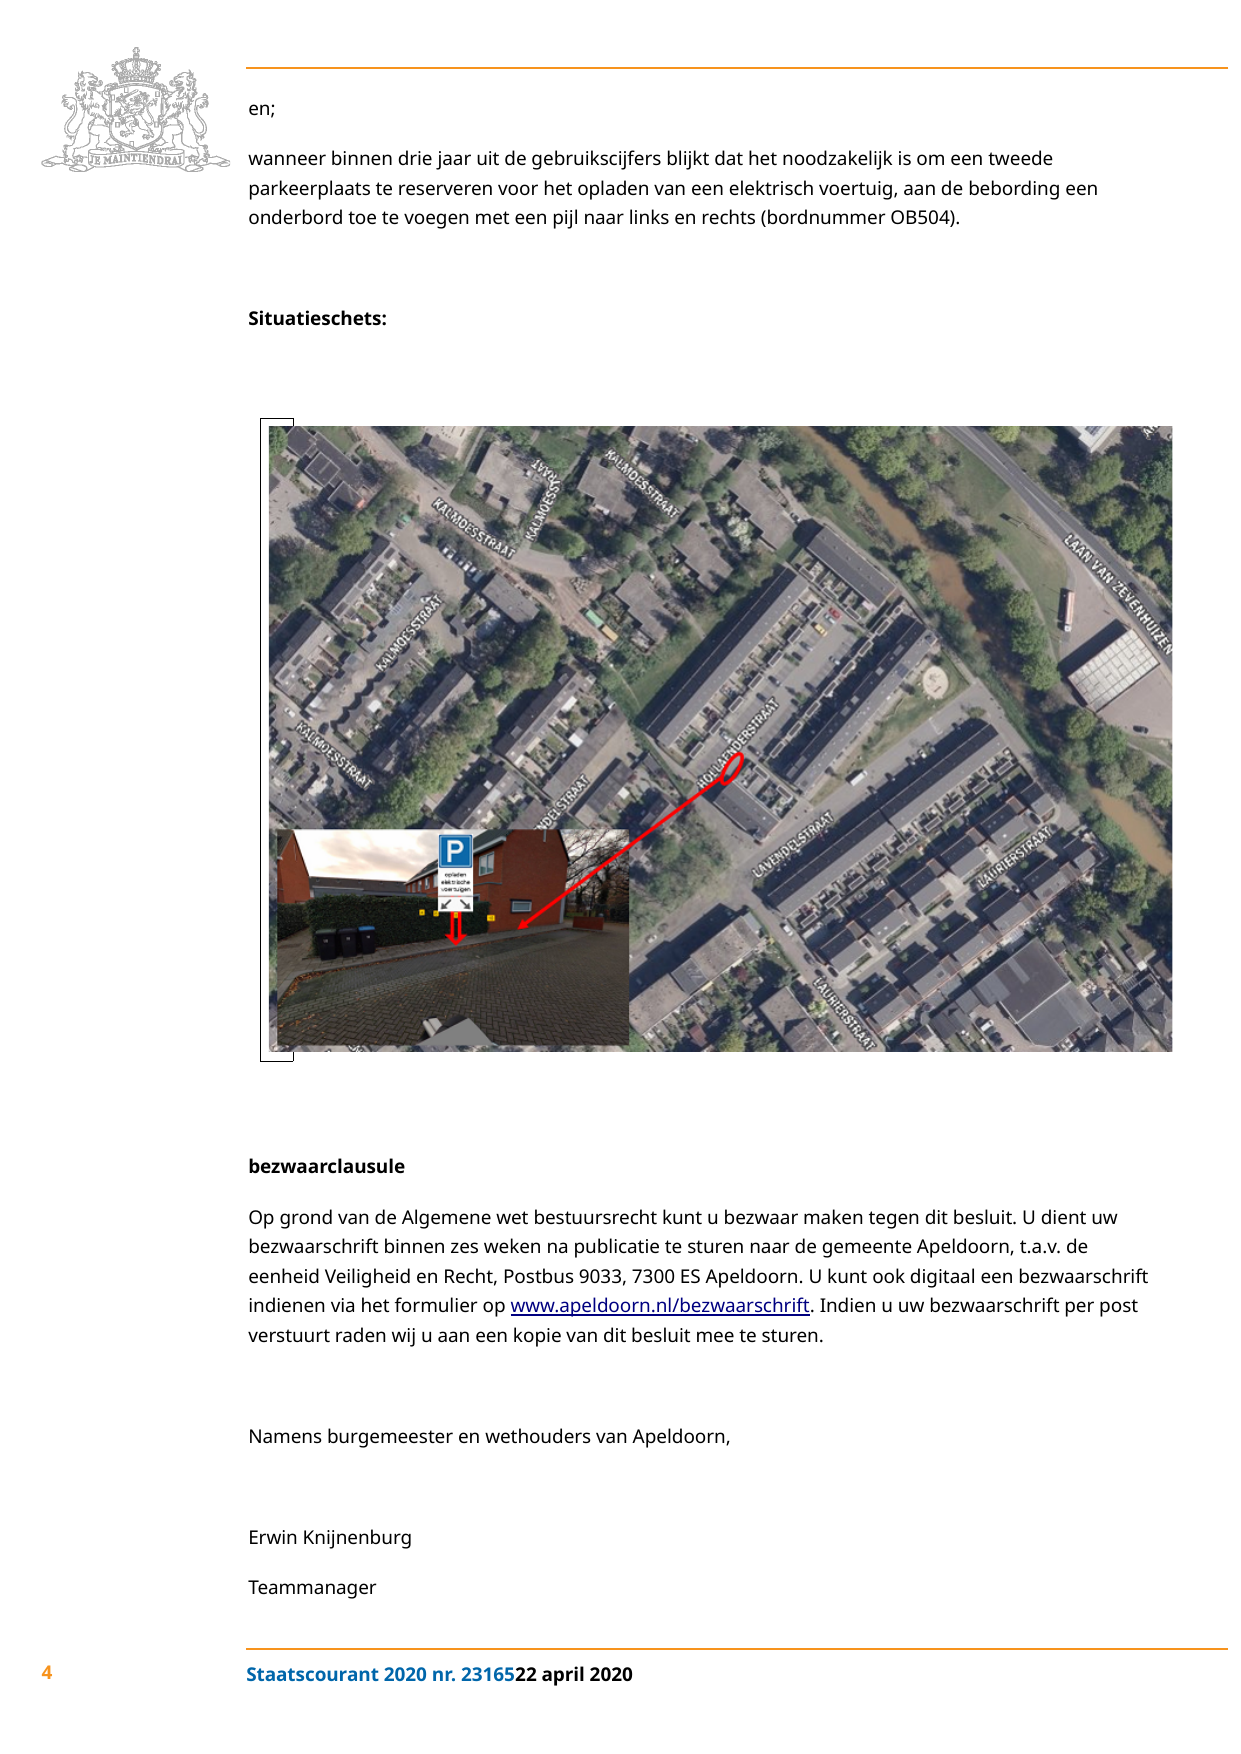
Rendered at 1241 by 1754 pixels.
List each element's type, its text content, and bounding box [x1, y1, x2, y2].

text bezwaarclausule [248, 1153, 1152, 1179]
picture [268, 426, 1173, 1052]
text en; [248, 95, 1152, 121]
text wanneer binnen drie jaar uit de gebruikscijfers blijkt dat het noodzakelijk is om een tweede parkeerplaats te reserveren voor het opladen van een elektrisch voertuig, aan de bebording een onderbord toe te voegen met een pijl naar links en rechts (bordnummer OB504). [248, 145, 1152, 230]
text Situatieschets: [248, 305, 1152, 331]
text Erwin Knijnenburg [248, 1524, 1152, 1550]
picture [41, 47, 231, 172]
text Teammanager [248, 1574, 1152, 1600]
text Namens burgemeester en wethouders van Apeldoorn, [248, 1423, 1152, 1449]
text Op grond van de Algemene wet bestuursrecht kunt u bezwaar maken tegen dit besluit. U dient uw bezwaarschrift binnen zes weken na publicatie te sturen naar de gemeente Apeldoorn, t.a.v. de eenheid Veiligheid en Recht, Postbus 9033, 7300 ES Apeldoorn. U kunt ook digitaal een bezwaarschrift indienen via het formulier op www.apeldoorn.nl/bezwaarschrift. Indien u uw bezwaarschrift per post verstuurt raden wij u aan een kopie van dit besluit mee te sturen. [248, 1204, 1152, 1348]
